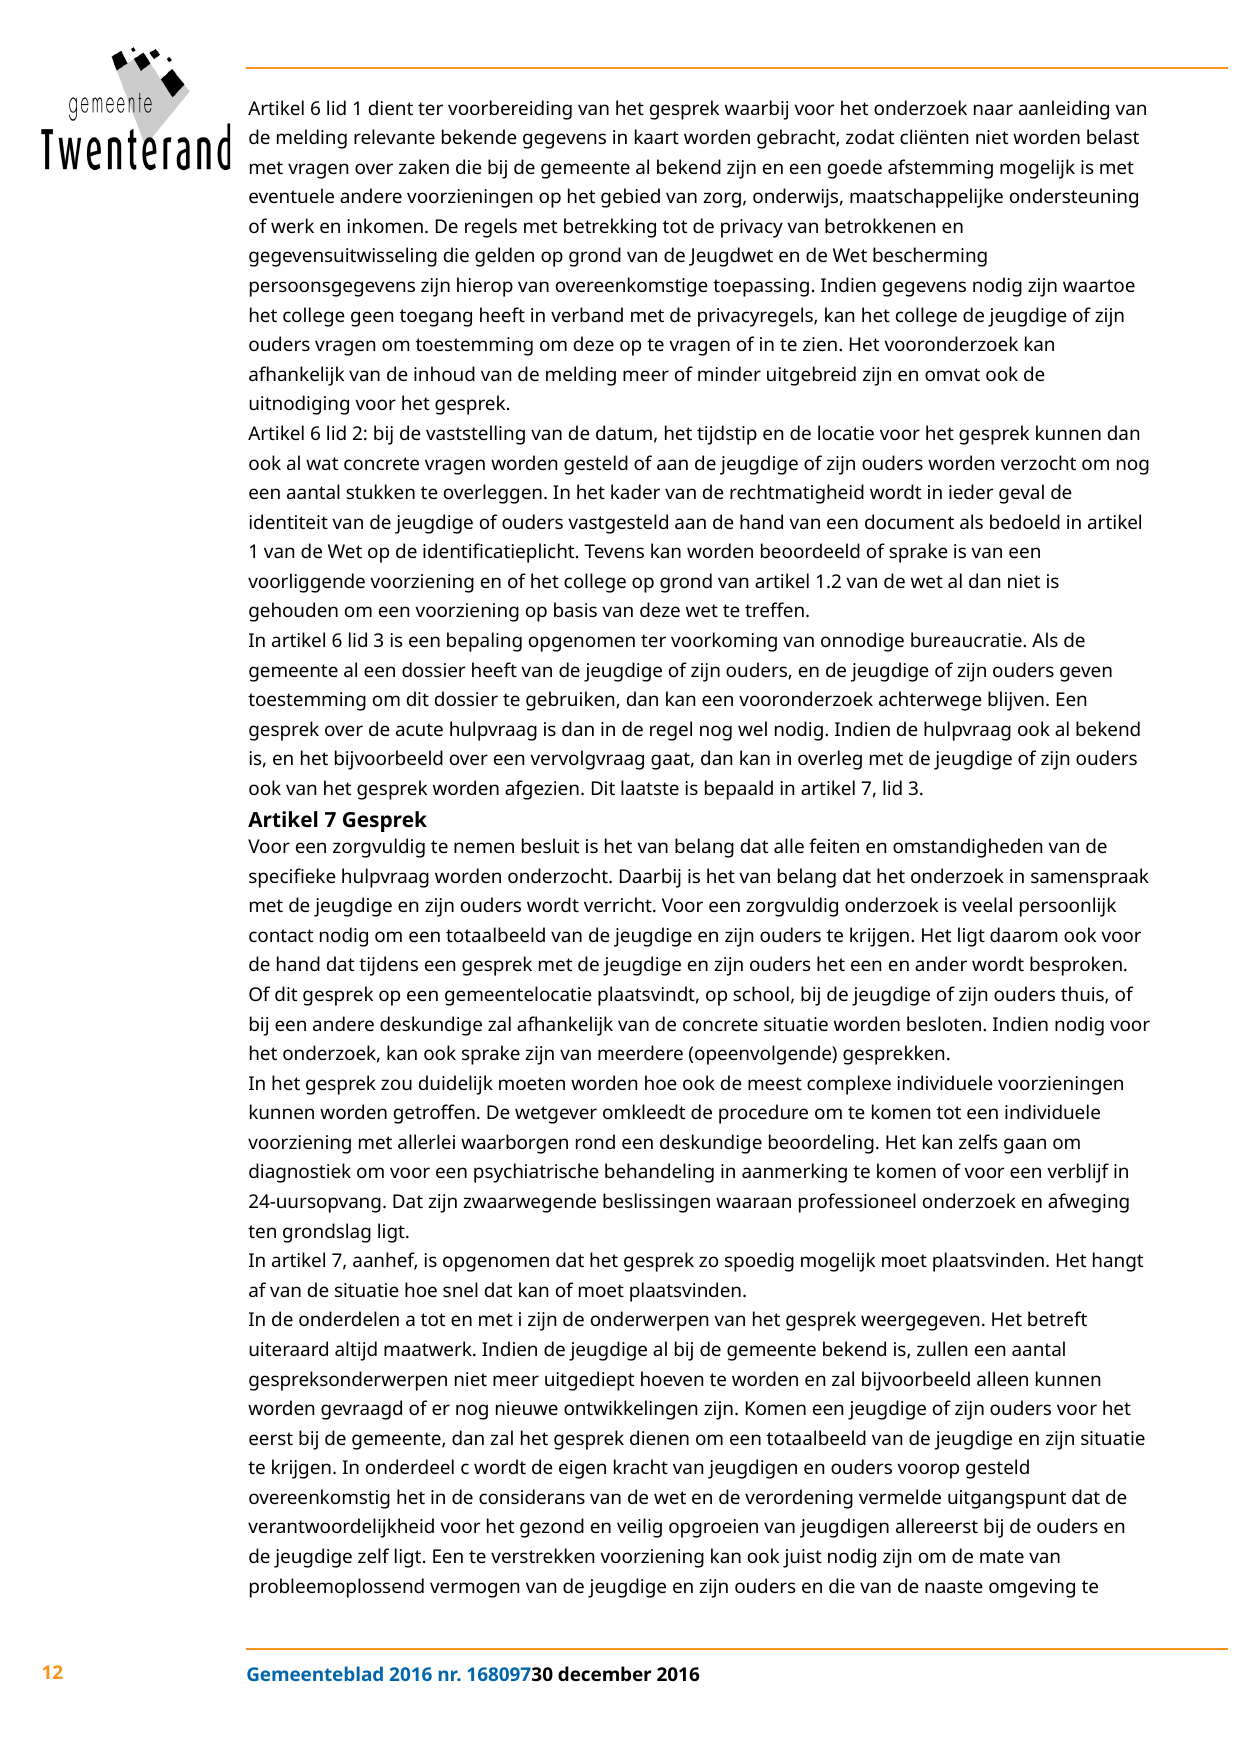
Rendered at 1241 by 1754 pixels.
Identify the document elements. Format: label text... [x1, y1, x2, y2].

text In de onderdelen a tot en met i zijn de onderwerpen van het gesprek weergegeven. Het betreft uiteraard altijd maatwerk. Indien de jeugdige al bij de gemeente bekend is, zullen een aantal gespreksonderwerpen niet meer uitgediept hoeven te worden en zal bijvoorbeeld alleen kunnen worden gevraagd of er nog nieuwe ontwikkelingen zijn. Komen een jeugdige of zijn ouders voor het eerst bij de gemeente, dan zal het gesprek dienen om een totaalbeeld van de jeugdige en zijn situatie te krijgen. In onderdeel c wordt de eigen kracht van jeugdigen en ouders voorop gesteld overeenkomstig het in de considerans van de wet en de verordening vermelde uitgangspunt dat de verantwoordelijkheid voor het gezond en veilig opgroeien van jeugdigen allereerst bij de ouders en de jeugdige zelf ligt. Een te verstrekken voorziening kan ook juist nodig zijn om de mate van probleemoplossend vermogen van de jeugdige en zijn ouders en die van de naaste omgeving te [248, 1307, 1152, 1598]
text Artikel 7 Gesprek [248, 805, 1152, 833]
text In artikel 6 lid 3 is een bepaling opgenomen ter voorkoming van onnodige bureaucratie. Als de gemeente al een dossier heeft van de jeugdige of zijn ouders, en de jeugdige of zijn ouders geven toestemming om dit dossier te gebruiken, dan kan een vooronderzoek achterwege blijven. Een gesprek over de acute hulpvraag is dan in de regel nog wel nodig. Indien de hulpvraag ook al bekend is, en het bijvoorbeeld over een vervolgvraag gaat, dan kan in overleg met de jeugdige of zijn ouders ook van het gesprek worden afgezien. Dit laatste is bepaald in artikel 7, lid 3. [248, 627, 1152, 801]
text Artikel 6 lid 2: bij de vaststelling van de datum, het tijdstip en de locatie voor het gesprek kunnen dan ook al wat concrete vragen worden gesteld of aan de jeugdige of zijn ouders worden verzocht om nog een aantal stukken te overleggen. In het kader van de rechtmatigheid wordt in ieder geval de identiteit van de jeugdige of ouders vastgesteld aan de hand van een document als bedoeld in artikel 1 van de Wet op de identificatieplicht. Tevens kan worden beoordeeld of sprake is van een voorliggende voorziening en of het college op grond van artikel 1.2 van de wet al dan niet is gehouden om een voorziening op basis van deze wet te treffen. [248, 420, 1152, 623]
text In artikel 7, aanhef, is opgenomen dat het gesprek zo spoedig mogelijk moet plaatsvinden. Het hangt af van de situatie hoe snel dat kan of moet plaatsvinden. [248, 1247, 1152, 1303]
text Voor een zorgvuldig te nemen besluit is het van belang dat alle feiten en omstandigheden van de specifieke hulpvraag worden onderzocht. Daarbij is het van belang dat het onderzoek in samenspraak met de jeugdige en zijn ouders wordt verricht. Voor een zorgvuldig onderzoek is veelal persoonlijk contact nodig om een totaalbeeld van de jeugdige en zijn ouders te krijgen. Het ligt daarom ook voor de hand dat tijdens een gesprek met de jeugdige en zijn ouders het een en ander wordt besproken. Of dit gesprek op een gemeentelocatie plaatsvindt, op school, bij de jeugdige of zijn ouders thuis, of bij een andere deskundige zal afhankelijk van de concrete situatie worden besloten. Indien nodig voor het onderzoek, kan ook sprake zijn van meerdere (opeenvolgende) gesprekken. [248, 833, 1152, 1066]
text Artikel 6 lid 1 dient ter voorbereiding van het gesprek waarbij voor het onderzoek naar aanleiding van de melding relevante bekende gegevens in kaart worden gebracht, zodat cliënten niet worden belast met vragen over zaken die bij de gemeente al bekend zijn en een goede afstemming mogelijk is met eventuele andere voorzieningen op het gebied van zorg, onderwijs, maatschappelijke ondersteuning of werk en inkomen. De regels met betrekking tot de privacy van betrokkenen en gegevensuitwisseling die gelden op grond van de Jeugdwet en de Wet bescherming persoonsgegevens zijn hierop van overeenkomstige toepassing. Indien gegevens nodig zijn waartoe het college geen toegang heeft in verband met de privacyregels, kan het college de jeugdige of zijn ouders vragen om toestemming om deze op te vragen of in te zien. Het vooronderzoek kan afhankelijk van de inhoud van de melding meer of minder uitgebreid zijn en omvat ook de uitnodiging voor het gesprek. [248, 95, 1152, 416]
picture [41, 47, 231, 172]
text In het gesprek zou duidelijk moeten worden hoe ook de meest complexe individuele voorzieningen kunnen worden getroffen. De wetgever omkleedt de procedure om te komen tot een individuele voorziening met allerlei waarborgen rond een deskundige beoordeling. Het kan zelfs gaan om diagnostiek om voor een psychiatrische behandeling in aanmerking te komen of voor een verblijf in 24-uursopvang. Dat zijn zwaarwegende beslissingen waaraan professioneel onderzoek en afweging ten grondslag ligt. [248, 1070, 1152, 1243]
